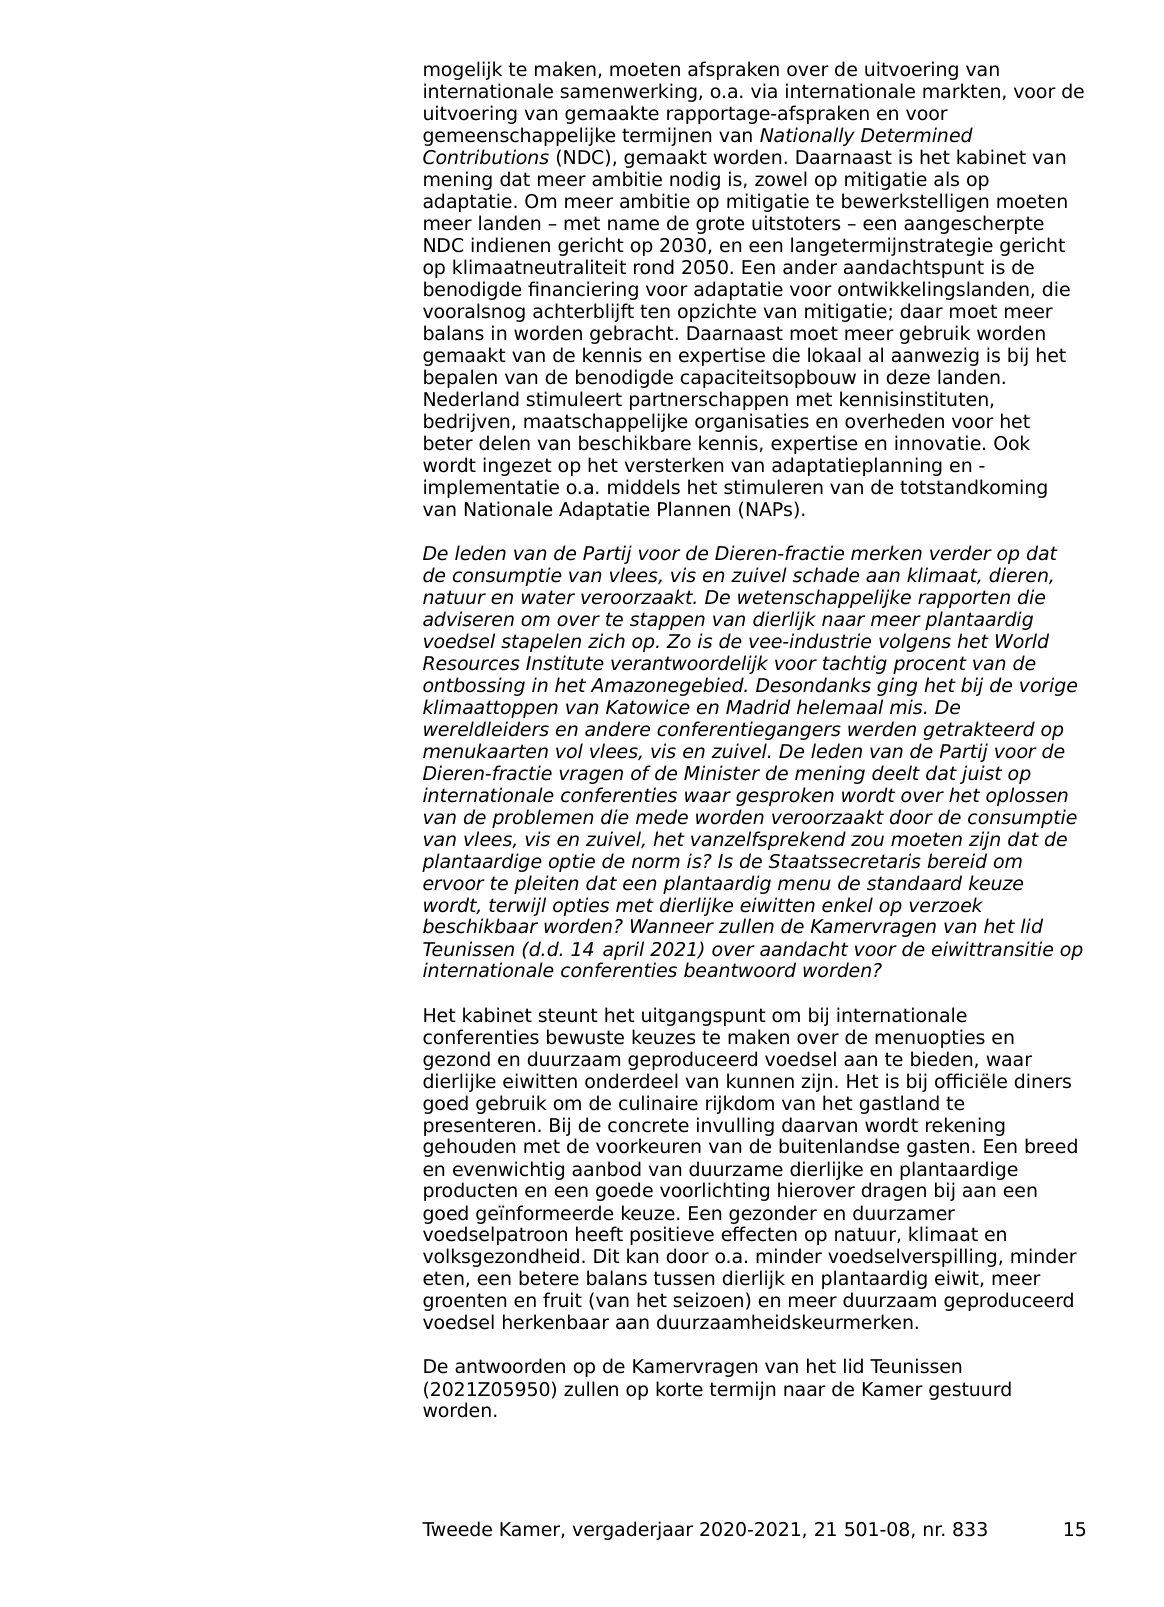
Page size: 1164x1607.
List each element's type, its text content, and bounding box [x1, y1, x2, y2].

text De antwoorden op de Kamervragen van het lid Teunissen (2021Z05950) zullen op korte termijn naar de Kamer gestuurd worden. [422, 1356, 1087, 1422]
text mogelijk te maken, moeten afspraken over de uitvoering van internationale samenwerking, o.a. via internationale markten, voor de uitvoering van gemaakte rapportage-afspraken en voor gemeenschappelijke termijnen van Nationally Determined Contributions (NDC), gemaakt worden. Daarnaast is het kabinet van mening dat meer ambitie nodig is, zowel op mitigatie als op adaptatie. Om meer ambitie op mitigatie te bewerkstelligen moeten meer landen – met name de grote uitstoters – een aangescherpte NDC indienen gericht op 2030, en een langetermijnstrategie gericht op klimaatneutraliteit rond 2050. Een ander aandachtspunt is de benodigde financiering voor adaptatie voor ontwikkelingslanden, die vooralsnog achterblijft ten opzichte van mitigatie; daar moet meer balans in worden gebracht. Daarnaast moet meer gebruik worden gemaakt van de kennis en expertise die lokaal al aanwezig is bij het bepalen van de benodigde capaciteitsopbouw in deze landen. Nederland stimuleert partnerschappen met kennisinstituten, bedrijven, maatschappelijke organisaties en overheden voor het beter delen van beschikbare kennis, expertise en innovatie. Ook wordt ingezet op het versterken van adaptatieplanning en -implementatie o.a. middels het stimuleren van de totstandkoming van Nationale Adaptatie Plannen (NAPs). [422, 59, 1087, 521]
text De leden van de Partij voor de Dieren-fractie merken verder op dat de consumptie van vlees, vis en zuivel schade aan klimaat, dieren, natuur en water veroorzaakt. De wetenschappelijke rapporten die adviseren om over te stappen van dierlijk naar meer plantaardig voedsel stapelen zich op. Zo is de vee-industrie volgens het World Resources Institute verantwoordelijk voor tachtig procent van de ontbossing in het Amazonegebied. Desondanks ging het bij de vorige klimaattoppen van Katowice en Madrid helemaal mis. De wereldleiders en andere conferentiegangers werden getrakteerd op menukaarten vol vlees, vis en zuivel. De leden van de Partij voor de Dieren-fractie vragen of de Minister de mening deelt dat juist op internationale conferenties waar gesproken wordt over het oplossen van de problemen die mede worden veroorzaakt door de consumptie van vlees, vis en zuivel, het vanzelfsprekend zou moeten zijn dat de plantaardige optie de norm is? Is de Staatssecretaris bereid om ervoor te pleiten dat een plantaardig menu de standaard keuze wordt, terwijl opties met dierlijke eiwitten enkel op verzoek beschikbaar worden? Wanneer zullen de Kamervragen van het lid Teunissen (d.d. 14 april 2021) over aandacht voor de eiwittransitie op internationale conferenties beantwoord worden? [422, 543, 1087, 982]
text Het kabinet steunt het uitgangspunt om bij internationale conferenties bewuste keuzes te maken over de menuopties en gezond en duurzaam geproduceerd voedsel aan te bieden, waar dierlijke eiwitten onderdeel van kunnen zijn. Het is bij officiële diners goed gebruik om de culinaire rijkdom van het gastland te presenteren. Bij de concrete invulling daarvan wordt rekening gehouden met de voorkeuren van de buitenlandse gasten. Een breed en evenwichtig aanbod van duurzame dierlijke en plantaardige producten en een goede voorlichting hierover dragen bij aan een goed geïnformeerde keuze. Een gezonder en duurzamer voedselpatroon heeft positieve effecten op natuur, klimaat en volksgezondheid. Dit kan door o.a. minder voedselverspilling, minder eten, een betere balans tussen dierlijk en plantaardig eiwit, meer groenten en fruit (van het seizoen) en meer duurzaam geproduceerd voedsel herkenbaar aan duurzaamheidskeurmerken. [422, 1004, 1087, 1334]
